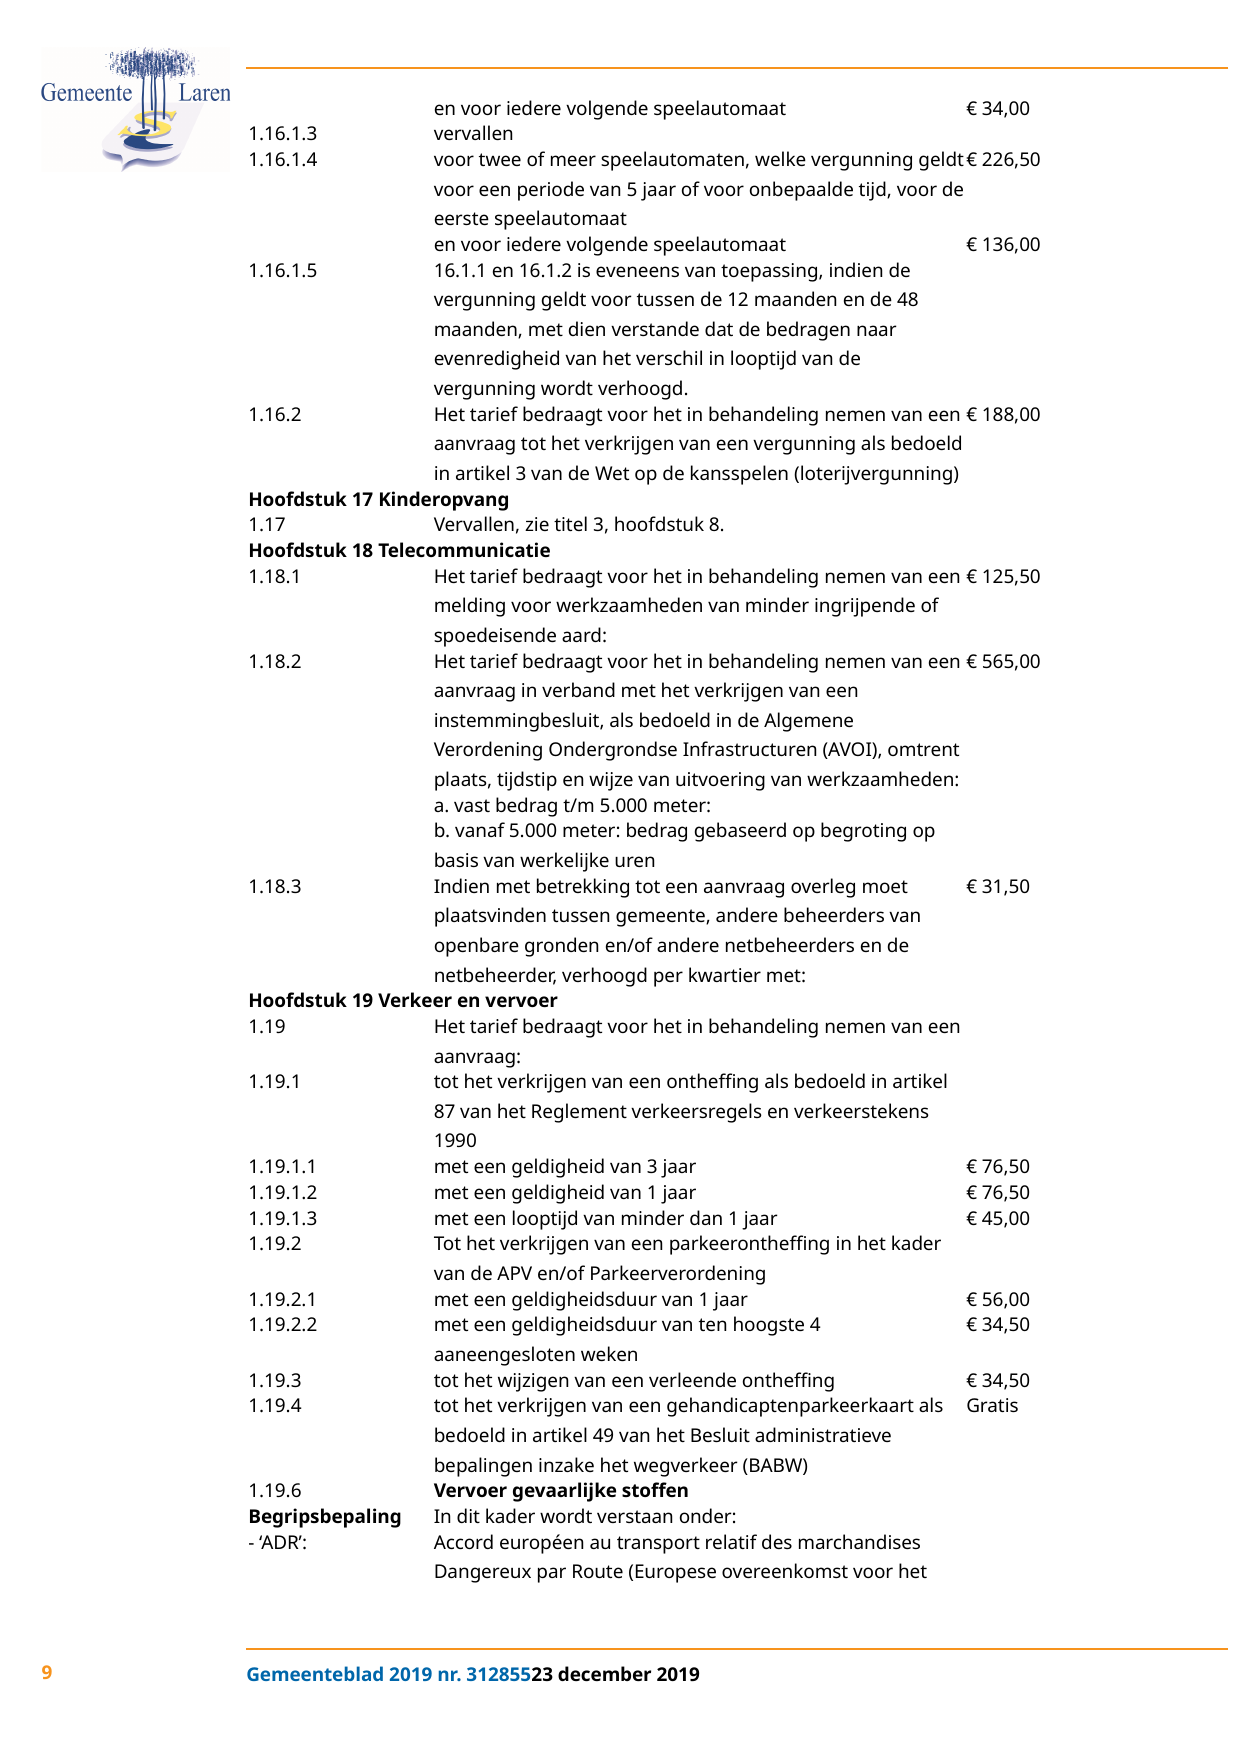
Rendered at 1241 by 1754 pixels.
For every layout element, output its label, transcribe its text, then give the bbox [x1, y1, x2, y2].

table_cell € 56,00 [966, 1286, 1152, 1312]
table_cell Het tarief bedraagt voor het in behandeling nemen van een aanvraag: [434, 1013, 966, 1068]
table_cell Tot het verkrijgen van een parkeerontheffing in het kader van de APV en/of Parkeerverordening [434, 1231, 966, 1286]
table_cell 1.16.1.4 [248, 146, 433, 231]
table_cell 1.19 [248, 1013, 433, 1068]
table_cell 1.19.2 [248, 1231, 433, 1286]
table_cell [966, 792, 1152, 818]
table_cell tot het wijzigen van een verleende ontheffing [434, 1367, 966, 1393]
table_cell 1.17 [248, 512, 433, 537]
table_cell Hoofdstuk 18 Telecommunicatie [248, 537, 1152, 563]
table_cell 1.16.1.5 [248, 257, 433, 401]
table_cell 1.19.3 [248, 1367, 433, 1393]
table_cell 1.19.1.2 [248, 1179, 433, 1205]
table_cell € 565,00 [966, 648, 1152, 792]
table_cell [966, 1503, 1152, 1529]
table_cell 1.19.2.1 [248, 1286, 433, 1312]
table_cell € 76,50 [966, 1179, 1152, 1205]
table_cell 1.18.2 [248, 648, 433, 792]
table_cell In dit kader wordt verstaan onder: [434, 1503, 966, 1529]
table_cell € 34,50 [966, 1312, 1152, 1367]
table_cell 1.19.2.2 [248, 1312, 433, 1367]
picture [41, 47, 231, 172]
table_cell € 34,00 [966, 95, 1152, 121]
table_cell 16.1.1 en 16.1.2 is eveneens van toepassing, indien de vergunning geldt voor tussen de 12 maanden en de 48 maanden, met dien verstande dat de bedragen naar evenredigheid van het verschil in looptijd van de vergunning wordt verhoogd. [434, 257, 966, 401]
table_cell voor twee of meer speelautomaten, welke vergunning geldt voor een periode van 5 jaar of voor onbepaalde tijd, voor de eerste speelautomaat [434, 146, 966, 231]
table_cell Het tarief bedraagt voor het in behandeling nemen van een aanvraag in verband met het verkrijgen van een instemmingbesluit, als bedoeld in de Algemene Verordening Ondergrondse Infrastructuren (AVOI), omtrent plaats, tijdstip en wijze van uitvoering van werkzaamheden: [434, 648, 966, 792]
table_cell 1.16.1.3 [248, 121, 433, 146]
table_cell Het tarief bedraagt voor het in behandeling nemen van een melding voor werkzaamheden van minder ingrijpende of spoedeisende aard: [434, 563, 966, 648]
table_cell € 188,00 [966, 401, 1152, 486]
table_cell en voor iedere volgende speelautomaat [434, 231, 966, 257]
table_cell 1.19.1 [248, 1069, 433, 1153]
table_cell 1.18.1 [248, 563, 433, 648]
table_cell Hoofdstuk 19 Verkeer en vervoer [248, 988, 1152, 1013]
table_cell Vervoer gevaarlijke stoffen [434, 1478, 966, 1503]
table_cell Gratis [966, 1393, 1152, 1478]
table_cell [966, 1069, 1152, 1153]
table_cell [248, 231, 433, 257]
table_cell b. vanaf 5.000 meter: bedrag gebaseerd op begroting op basis van werkelijke uren [434, 818, 966, 873]
table_cell met een looptijd van minder dan 1 jaar [434, 1205, 966, 1231]
table_cell Hoofdstuk 17 Kinderopvang [248, 486, 1152, 512]
table_cell [966, 818, 1152, 873]
table_cell met een geldigheidsduur van 1 jaar [434, 1286, 966, 1312]
table_cell vervallen [434, 121, 966, 146]
table_cell tot het verkrijgen van een gehandicaptenparkeerkaart als bedoeld in artikel 49 van het Besluit administratieve bepalingen inzake het wegverkeer (BABW) [434, 1393, 966, 1478]
table_cell [966, 121, 1152, 146]
table_cell met een geldigheid van 3 jaar [434, 1154, 966, 1179]
table_cell en voor iedere volgende speelautomaat [434, 95, 966, 121]
table_cell [966, 1478, 1152, 1503]
table_cell € 34,50 [966, 1367, 1152, 1393]
table_cell [248, 818, 433, 873]
table_cell - ‘ADR’: [248, 1529, 433, 1584]
table_cell Het tarief bedraagt voor het in behandeling nemen van een aanvraag tot het verkrijgen van een vergunning als bedoeld in artikel 3 van de Wet op de kansspelen (loterijvergunning) [434, 401, 966, 486]
table_cell € 136,00 [966, 231, 1152, 257]
table_cell Accord européen au transport relatif des marchandises Dangereux par Route (Europese overeenkomst voor het [434, 1529, 966, 1584]
table_cell [966, 1529, 1152, 1584]
table_cell € 226,50 [966, 146, 1152, 231]
table_cell € 31,50 [966, 873, 1152, 987]
table_cell € 125,50 [966, 563, 1152, 648]
table_cell met een geldigheid van 1 jaar [434, 1179, 966, 1205]
table_cell 1.19.6 [248, 1478, 433, 1503]
table_cell Begripsbepaling [248, 1503, 433, 1529]
table_cell € 76,50 [966, 1154, 1152, 1179]
table_cell [966, 257, 1152, 401]
table_cell Vervallen, zie titel 3, hoofdstuk 8. [434, 512, 966, 537]
table_cell a. vast bedrag t/m 5.000 meter: [434, 792, 966, 818]
table_cell € 45,00 [966, 1205, 1152, 1231]
table_cell [966, 1013, 1152, 1068]
table_cell Indien met betrekking tot een aanvraag overleg moet plaatsvinden tussen gemeente, andere beheerders van openbare gronden en/of andere netbeheerders en de netbeheerder, verhoogd per kwartier met: [434, 873, 966, 987]
table_cell met een geldigheidsduur van ten hoogste 4 aaneengesloten weken [434, 1312, 966, 1367]
table_cell [248, 792, 433, 818]
table_cell [966, 512, 1152, 537]
table_cell 1.19.4 [248, 1393, 433, 1478]
table_cell [966, 1231, 1152, 1286]
table_cell 1.19.1.3 [248, 1205, 433, 1231]
table_cell 1.19.1.1 [248, 1154, 433, 1179]
table_cell 1.18.3 [248, 873, 433, 987]
table_cell [248, 95, 433, 121]
table_cell 1.16.2 [248, 401, 433, 486]
table_cell tot het verkrijgen van een ontheffing als bedoeld in artikel 87 van het Reglement verkeersregels en verkeerstekens 1990 [434, 1069, 966, 1153]
